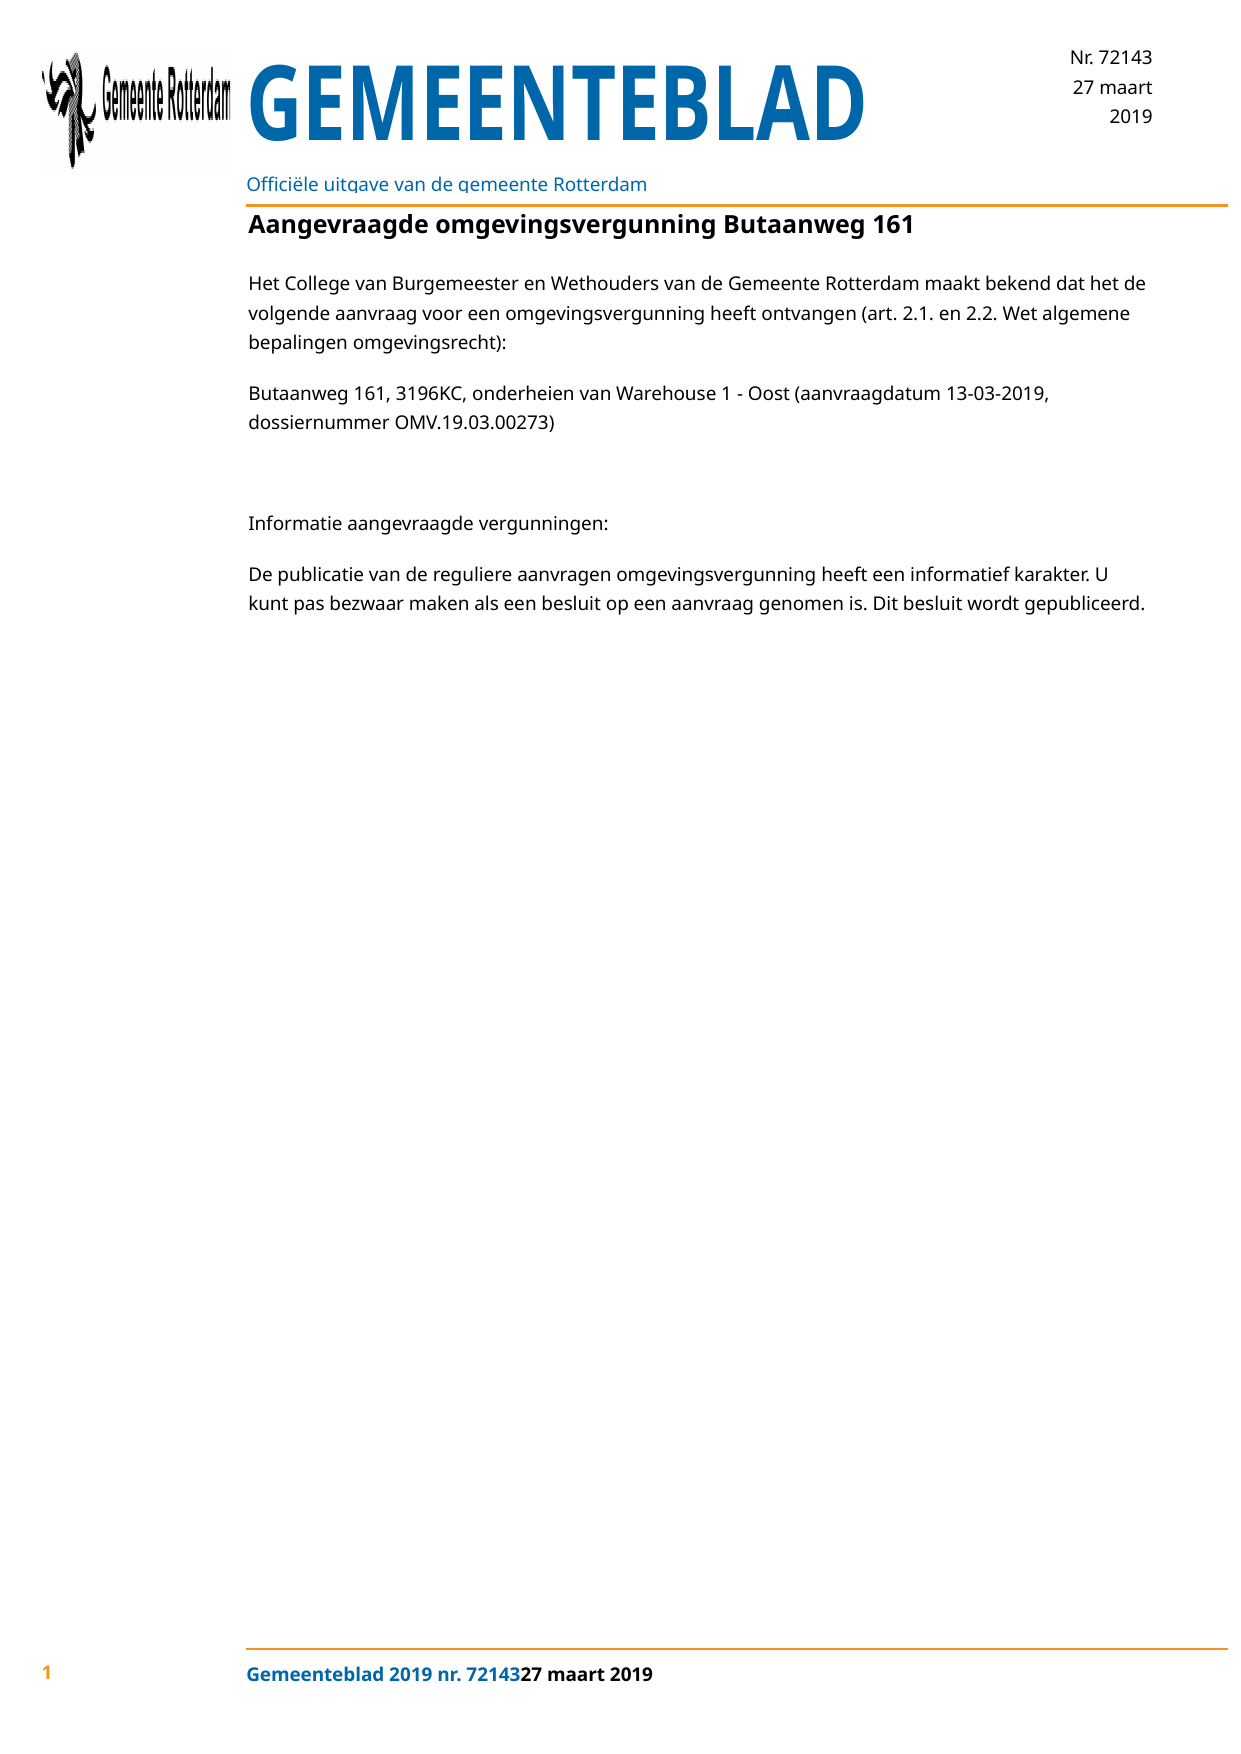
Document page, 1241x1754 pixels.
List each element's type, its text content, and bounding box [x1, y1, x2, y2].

text Aangevraagde omgevingsvergunning Butaanweg 161 [248, 207, 1152, 241]
text Het College van Burgemeester en Wethouders van de Gemeente Rotterdam maakt bekend dat het de volgende aanvraag voor een omgevingsvergunning heeft ontvangen (art. 2.1. en 2.2. Wet algemene bepalingen omgevingsrecht): [248, 270, 1152, 355]
text De publicatie van de reguliere aanvragen omgevingsvergunning heeft een informatief karakter. U kunt pas bezwaar maken als een besluit op een aanvraag genomen is. Dit besluit wordt gepubliceerd. [248, 561, 1152, 616]
picture [41, 47, 231, 172]
text Informatie aangevraagde vergunningen: [248, 510, 1152, 536]
text Butaanweg 161, 3196KC, onderheien van Warehouse 1 - Oost (aanvraagdatum 13-03-2019, dossiernummer OMV.19.03.00273) [248, 380, 1152, 435]
